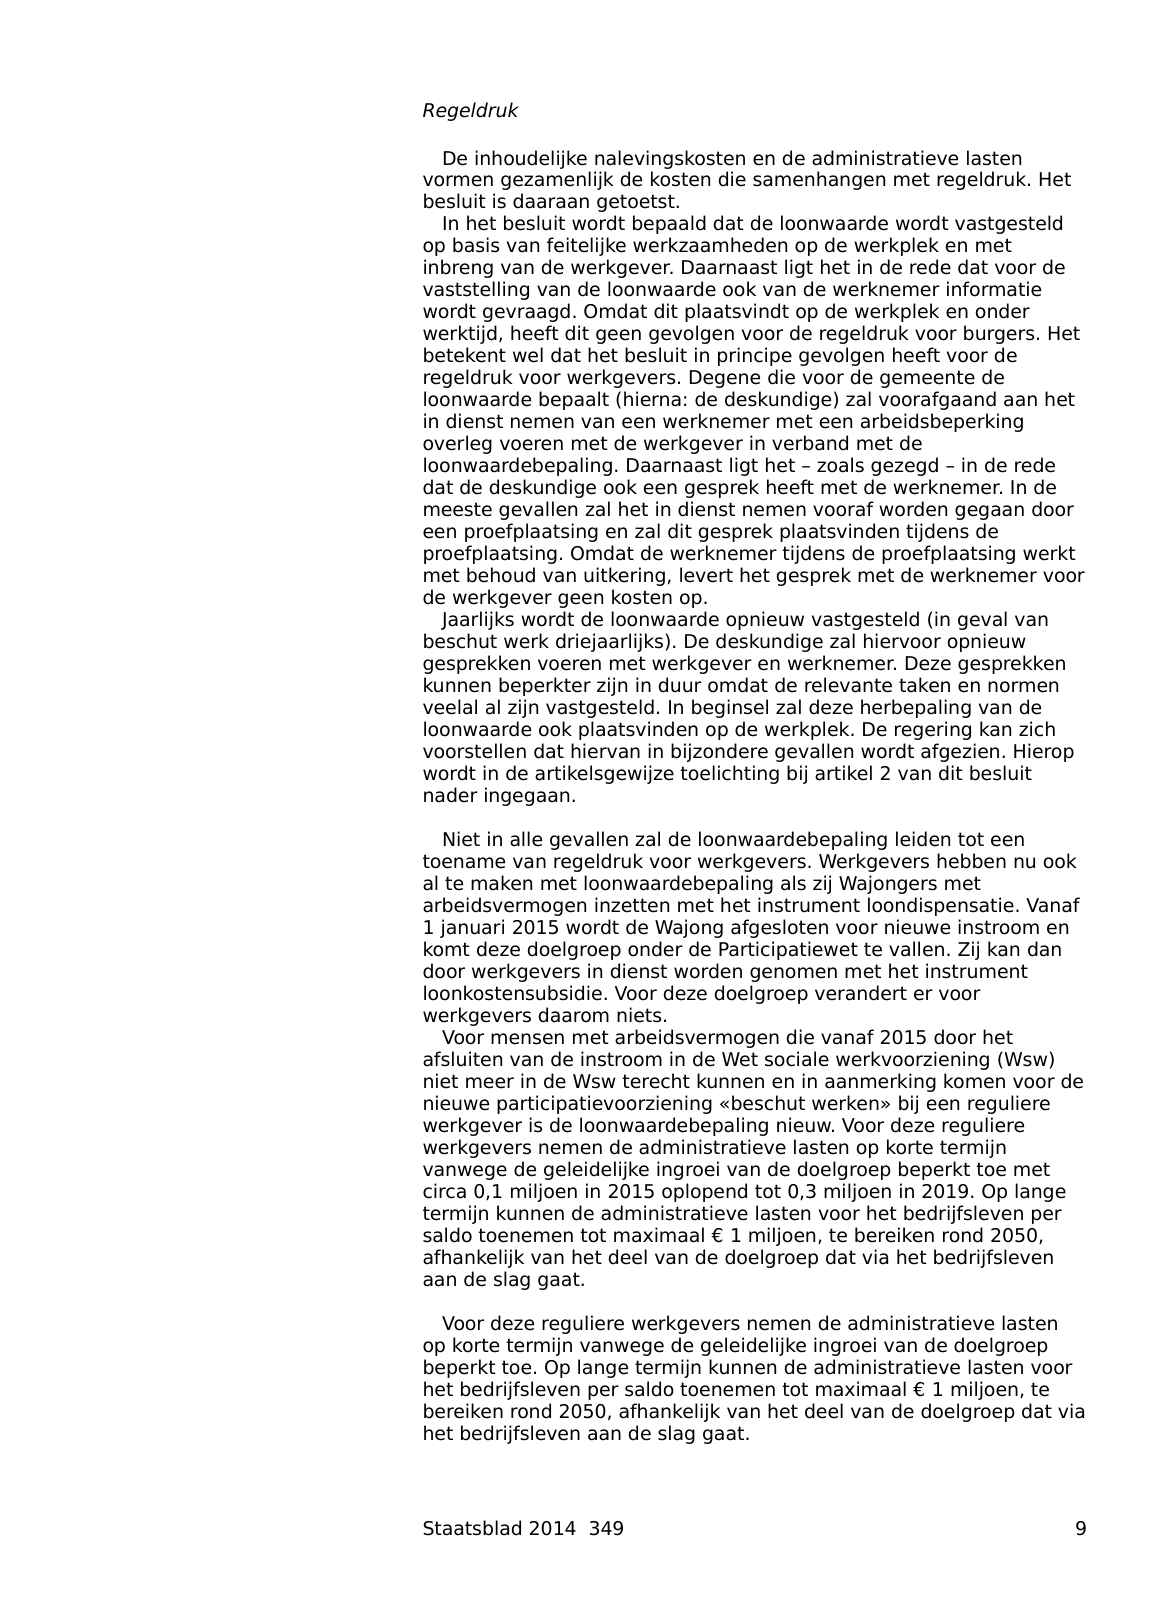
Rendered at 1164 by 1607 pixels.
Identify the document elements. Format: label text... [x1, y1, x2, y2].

text Niet in alle gevallen zal de loonwaardebepaling leiden tot een toename van regeldruk voor werkgevers. Werkgevers hebben nu ook al te maken met loonwaardebepaling als zij Wajongers met arbeidsvermogen inzetten met het instrument loondispensatie. Vanaf 1 januari 2015 wordt de Wajong afgesloten voor nieuwe instroom en komt deze doelgroep onder de Participatiewet te vallen. Zij kan dan door werkgevers in dienst worden genomen met het instrument loonkostensubsidie. Voor deze doelgroep verandert er voor werkgevers daarom niets. [422, 829, 1087, 1027]
text In het besluit wordt bepaald dat de loonwaarde wordt vastgesteld op basis van feitelijke werkzaamheden op de werkplek en met inbreng van de werkgever. Daarnaast ligt het in de rede dat voor de vaststelling van de loonwaarde ook van de werknemer informatie wordt gevraagd. Omdat dit plaatsvindt op de werkplek en onder werktijd, heeft dit geen gevolgen voor de regeldruk voor burgers. Het betekent wel dat het besluit in principe gevolgen heeft voor de regeldruk voor werkgevers. Degene die voor de gemeente de loonwaarde bepaalt (hierna: de deskundige) zal voorafgaand aan het in dienst nemen van een werknemer met een arbeidsbeperking overleg voeren met de werkgever in verband met de loonwaardebepaling. Daarnaast ligt het – zoals gezegd – in de rede dat de deskundige ook een gesprek heeft met de werknemer. In de meeste gevallen zal het in dienst nemen vooraf worden gegaan door een proefplaatsing en zal dit gesprek plaatsvinden tijdens de proefplaatsing. Omdat de werknemer tijdens de proefplaatsing werkt met behoud van uitkering, levert het gesprek met de werknemer voor de werkgever geen kosten op. [422, 213, 1087, 609]
text Voor mensen met arbeidsvermogen die vanaf 2015 door het afsluiten van de instroom in de Wet sociale werkvoorziening (Wsw) niet meer in de Wsw terecht kunnen en in aanmerking komen voor de nieuwe participatievoorziening «beschut werken» bij een reguliere werkgever is de loonwaardebepaling nieuw. Voor deze reguliere werkgevers nemen de administratieve lasten op korte termijn vanwege de geleidelijke ingroei van de doelgroep beperkt toe met circa 0,1 miljoen in 2015 oplopend tot 0,3 miljoen in 2019. Op lange termijn kunnen de administratieve lasten voor het bedrijfsleven per saldo toenemen tot maximaal € 1 miljoen, te bereiken rond 2050, afhankelijk van het deel van de doelgroep dat via het bedrijfsleven aan de slag gaat. [422, 1027, 1087, 1291]
text De inhoudelijke nalevingskosten en de administratieve lasten vormen gezamenlijk de kosten die samenhangen met regeldruk. Het besluit is daaraan getoetst. [422, 147, 1087, 213]
text Jaarlijks wordt de loonwaarde opnieuw vastgesteld (in geval van beschut werk driejaarlijks). De deskundige zal hiervoor opnieuw gesprekken voeren met werkgever en werknemer. Deze gesprekken kunnen beperkter zijn in duur omdat de relevante taken en normen veelal al zijn vastgesteld. In beginsel zal deze herbepaling van de loonwaarde ook plaatsvinden op de werkplek. De regering kan zich voorstellen dat hiervan in bijzondere gevallen wordt afgezien. Hierop wordt in de artikelsgewijze toelichting bij artikel 2 van dit besluit nader ingegaan. [422, 609, 1087, 807]
subtitle Regeldruk [422, 100, 1087, 122]
text Voor deze reguliere werkgevers nemen de administratieve lasten op korte termijn vanwege de geleidelijke ingroei van de doelgroep beperkt toe. Op lange termijn kunnen de administratieve lasten voor het bedrijfsleven per saldo toenemen tot maximaal € 1 miljoen, te bereiken rond 2050, afhankelijk van het deel van de doelgroep dat via het bedrijfsleven aan de slag gaat. [422, 1313, 1087, 1444]
